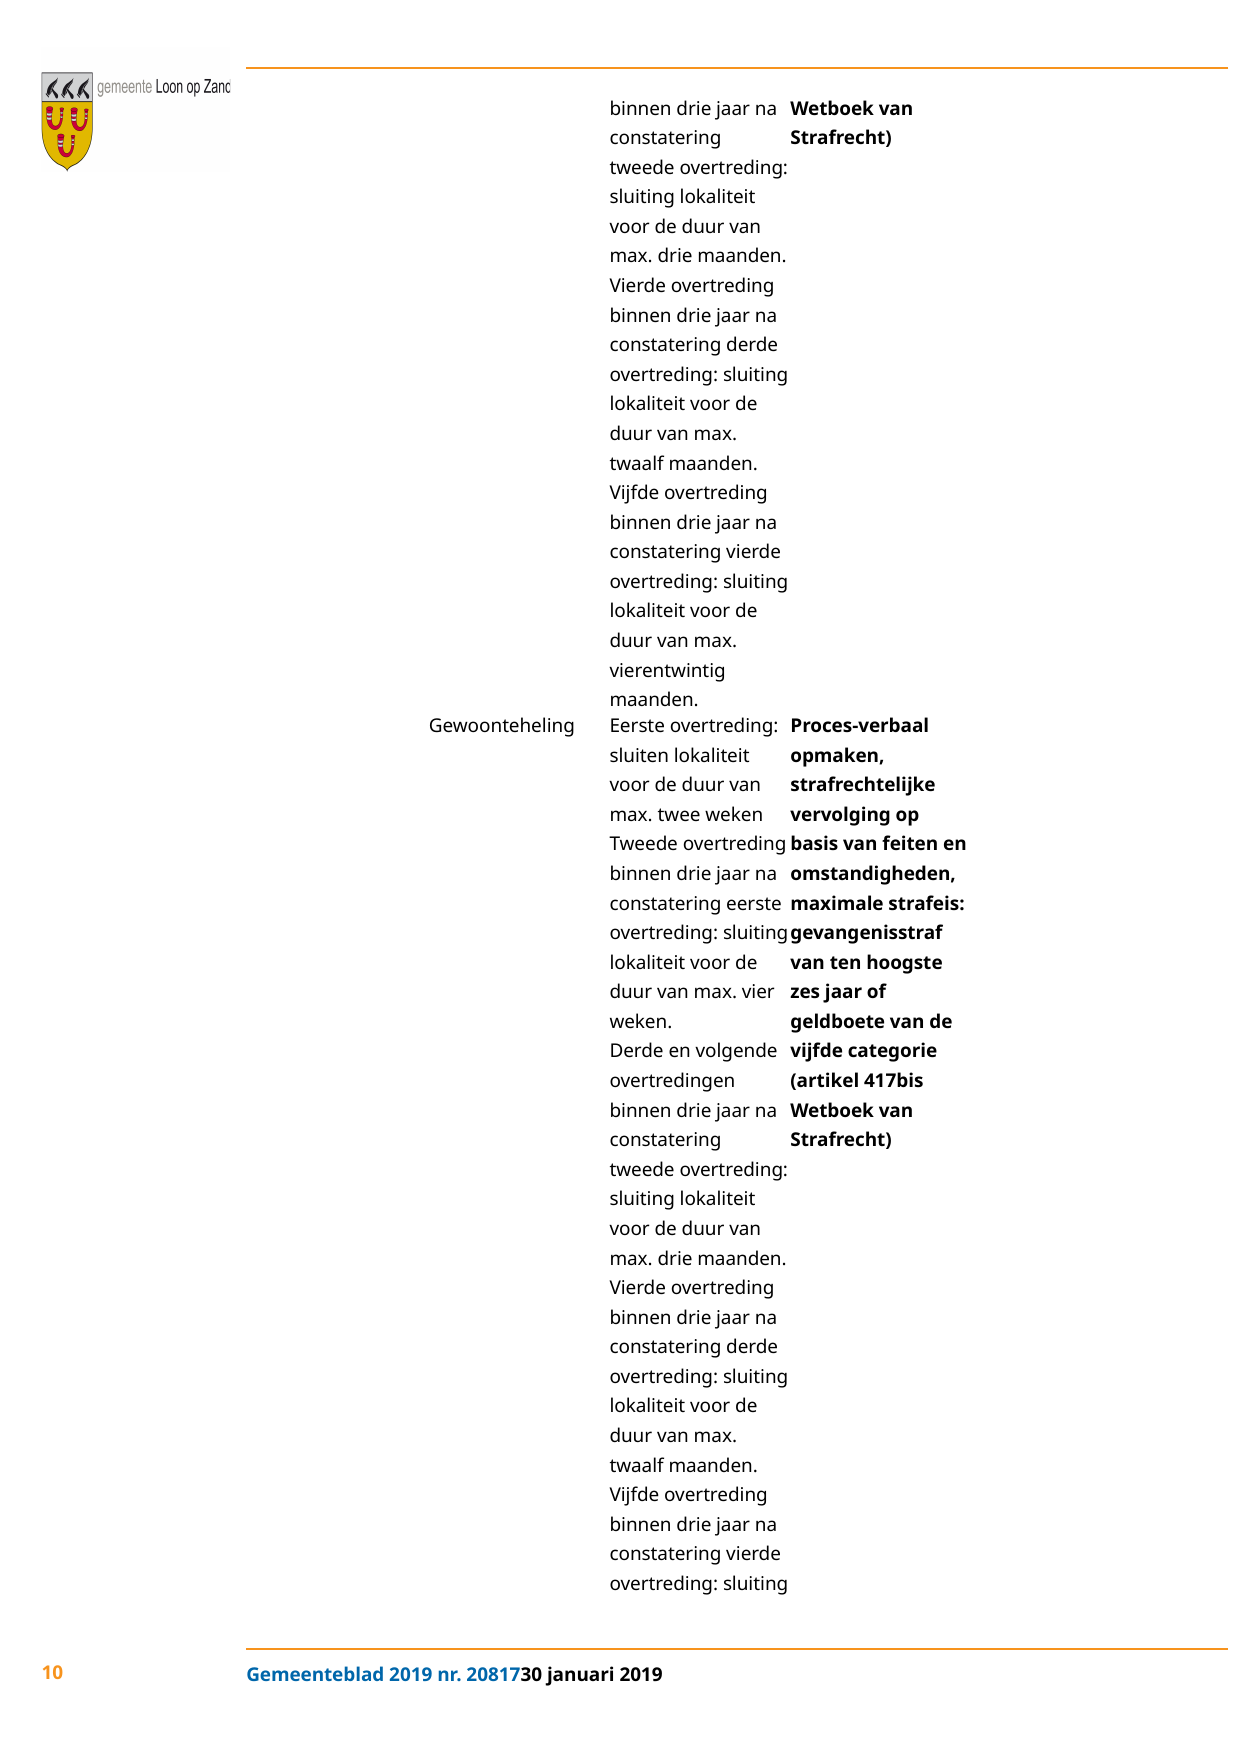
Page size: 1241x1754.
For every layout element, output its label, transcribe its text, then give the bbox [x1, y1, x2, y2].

picture [41, 47, 231, 172]
table_cell Proces-verbaal opmaken, strafrechtelijke vervolging op basis van feiten en omstandigheden, maximale strafeis: gevangenisstraf van ten hoogste zes jaar of geldboete van de vijfde categorie (artikel 417bis Wetboek van Strafrecht) [790, 712, 971, 1596]
table_cell Wetboek van Strafrecht) [790, 95, 971, 712]
table_cell [429, 95, 609, 712]
table_cell Eerste overtreding: sluiten lokaliteit voor de duur van max. twee weken Tweede overtreding binnen drie jaar na constatering eerste overtreding: sluiting lokaliteit voor de duur van max. vier weken. Derde en volgende overtredingen binnen drie jaar na constatering tweede overtreding: sluiting lokaliteit voor de duur van max. drie maanden. Vierde overtreding binnen drie jaar na constatering derde overtreding: sluiting lokaliteit voor de duur van max. twaalf maanden. Vijfde overtreding binnen drie jaar na constatering vierde overtreding: sluiting [609, 712, 790, 1596]
table_cell Gewoonteheling [429, 712, 609, 1596]
table_cell [248, 95, 429, 1596]
table_cell binnen drie jaar na constatering tweede overtreding: sluiting lokaliteit voor de duur van max. drie maanden. Vierde overtreding binnen drie jaar na constatering derde overtreding: sluiting lokaliteit voor de duur van max. twaalf maanden. Vijfde overtreding binnen drie jaar na constatering vierde overtreding: sluiting lokaliteit voor de duur van max. vierentwintig maanden. [609, 95, 790, 712]
